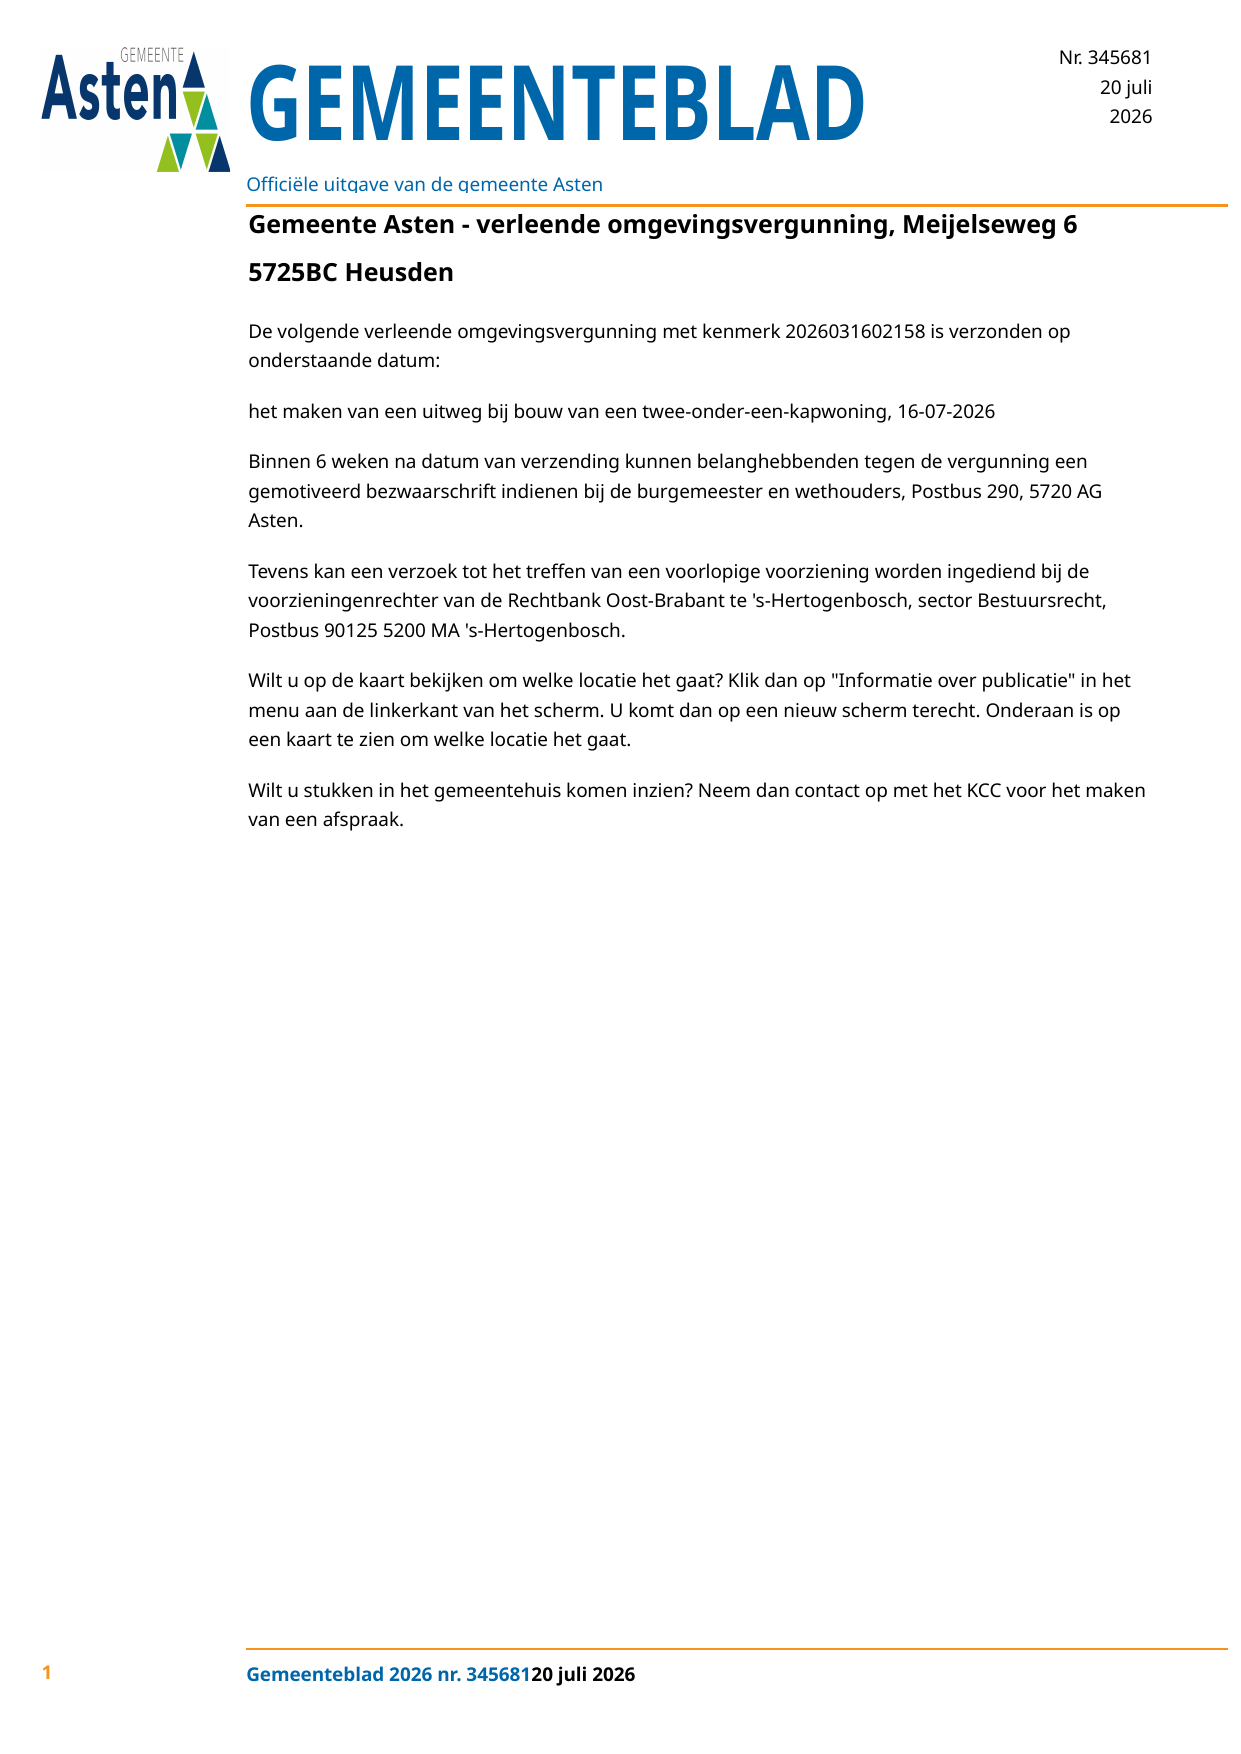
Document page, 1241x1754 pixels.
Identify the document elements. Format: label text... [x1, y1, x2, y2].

text het maken van een uitweg bij bouw van een twee-onder-een-kapwoning, 16-07-2026 [248, 398, 1152, 424]
text Gemeente Asten - verleende omgevingsvergunning, Meijelseweg 6 5725BC Heusden [248, 207, 1152, 288]
picture [41, 47, 231, 172]
text Tevens kan een verzoek tot het treffen van een voorlopige voorziening worden ingediend bij de voorzieningenrechter van de Rechtbank Oost-Brabant te 's-Hertogenbosch, sector Bestuursrecht, Postbus 90125 5200 MA 's-Hertogenbosch. [248, 558, 1152, 643]
text Wilt u stukken in het gemeentehuis komen inzien? Neem dan contact op met het KCC voor het maken van een afspraak. [248, 777, 1152, 832]
text Binnen 6 weken na datum van verzending kunnen belanghebbenden tegen de vergunning een gemotiveerd bezwaarschrift indienen bij de burgemeester en wethouders, Postbus 290, 5720 AG Asten. [248, 448, 1152, 533]
text Wilt u op de kaart bekijken om welke locatie het gaat? Klik dan op "Informatie over publicatie" in het menu aan de linkerkant van het scherm. U komt dan op een nieuw scherm terecht. Onderaan is op een kaart te zien om welke locatie het gaat. [248, 667, 1152, 752]
text De volgende verleende omgevingsvergunning met kenmerk 2026031602158 is verzonden op onderstaande datum: [248, 318, 1152, 373]
